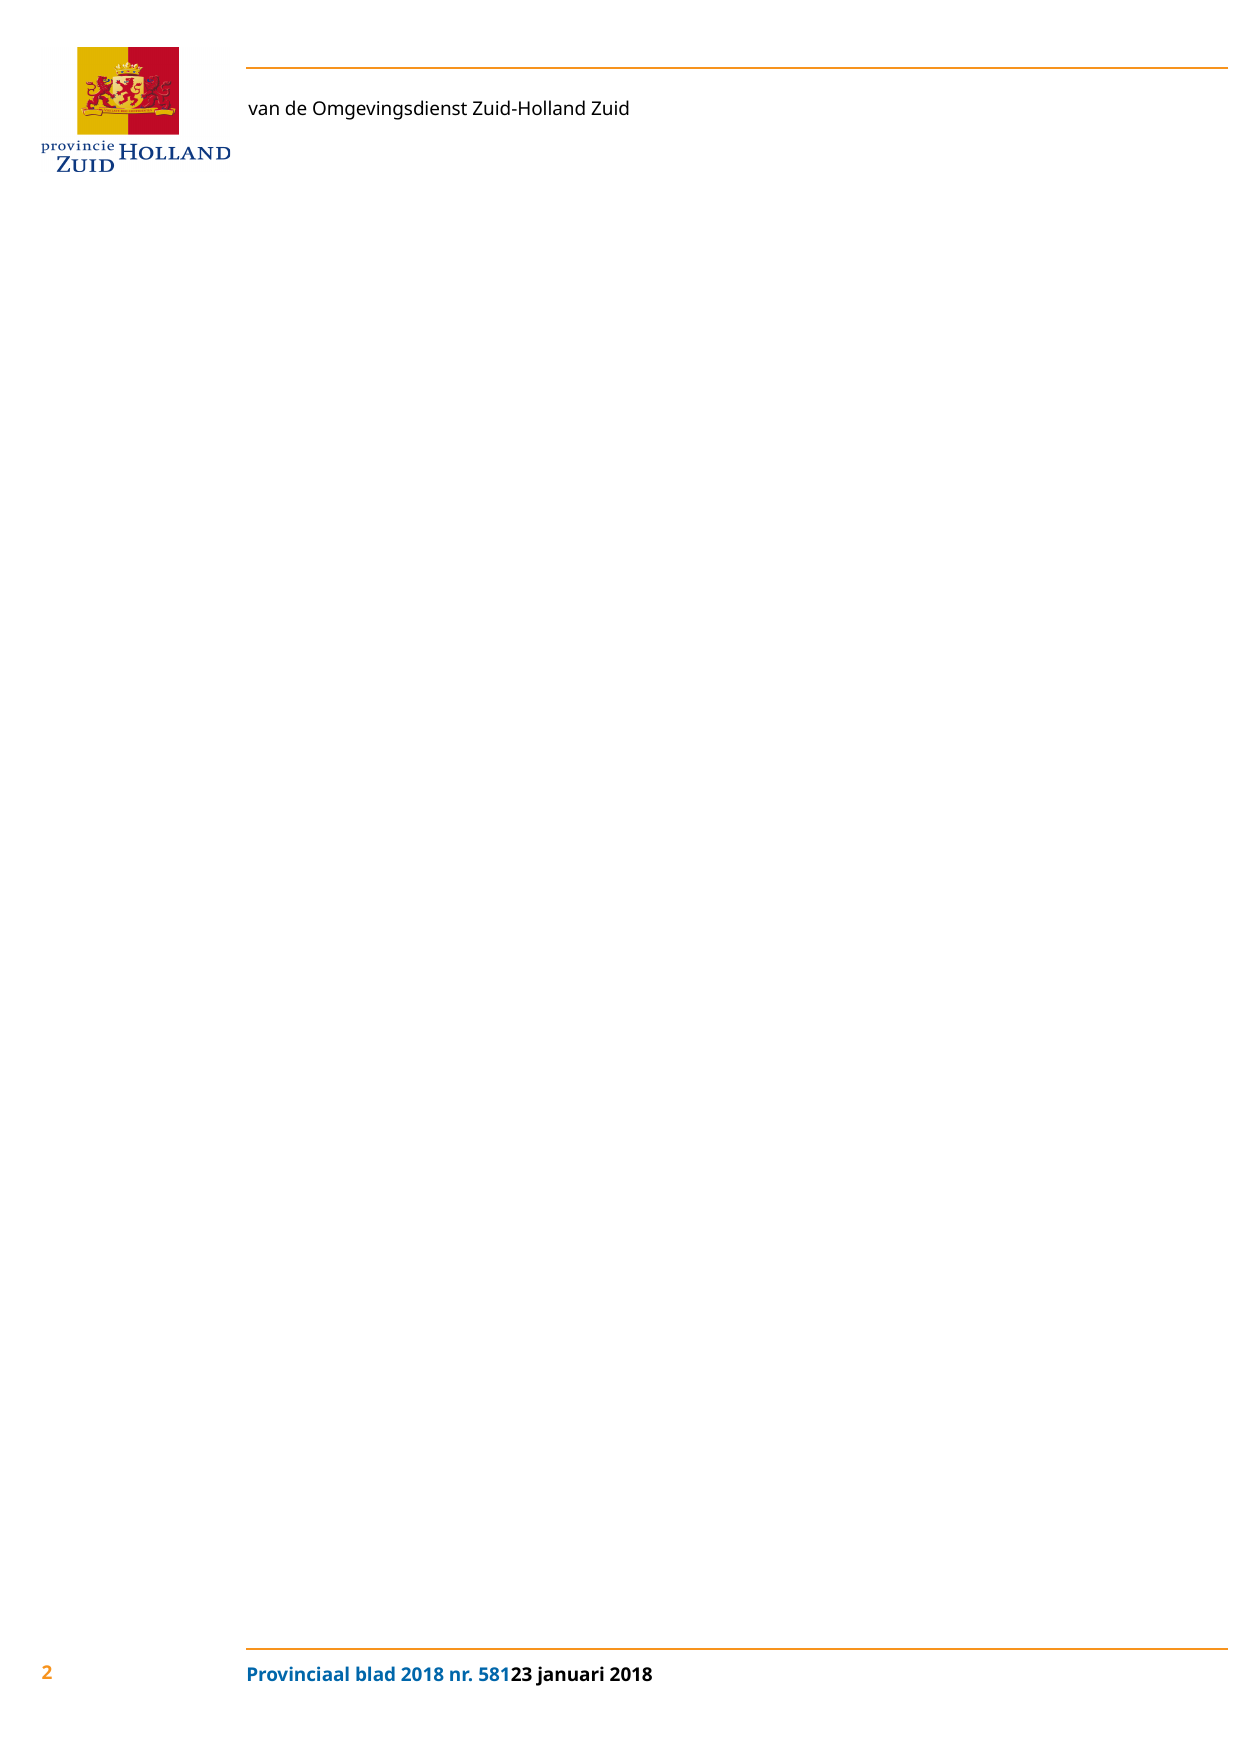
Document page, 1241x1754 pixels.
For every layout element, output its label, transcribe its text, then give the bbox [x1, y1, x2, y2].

picture [41, 47, 231, 172]
text van de Omgevingsdienst Zuid-Holland Zuid [248, 95, 1152, 121]
